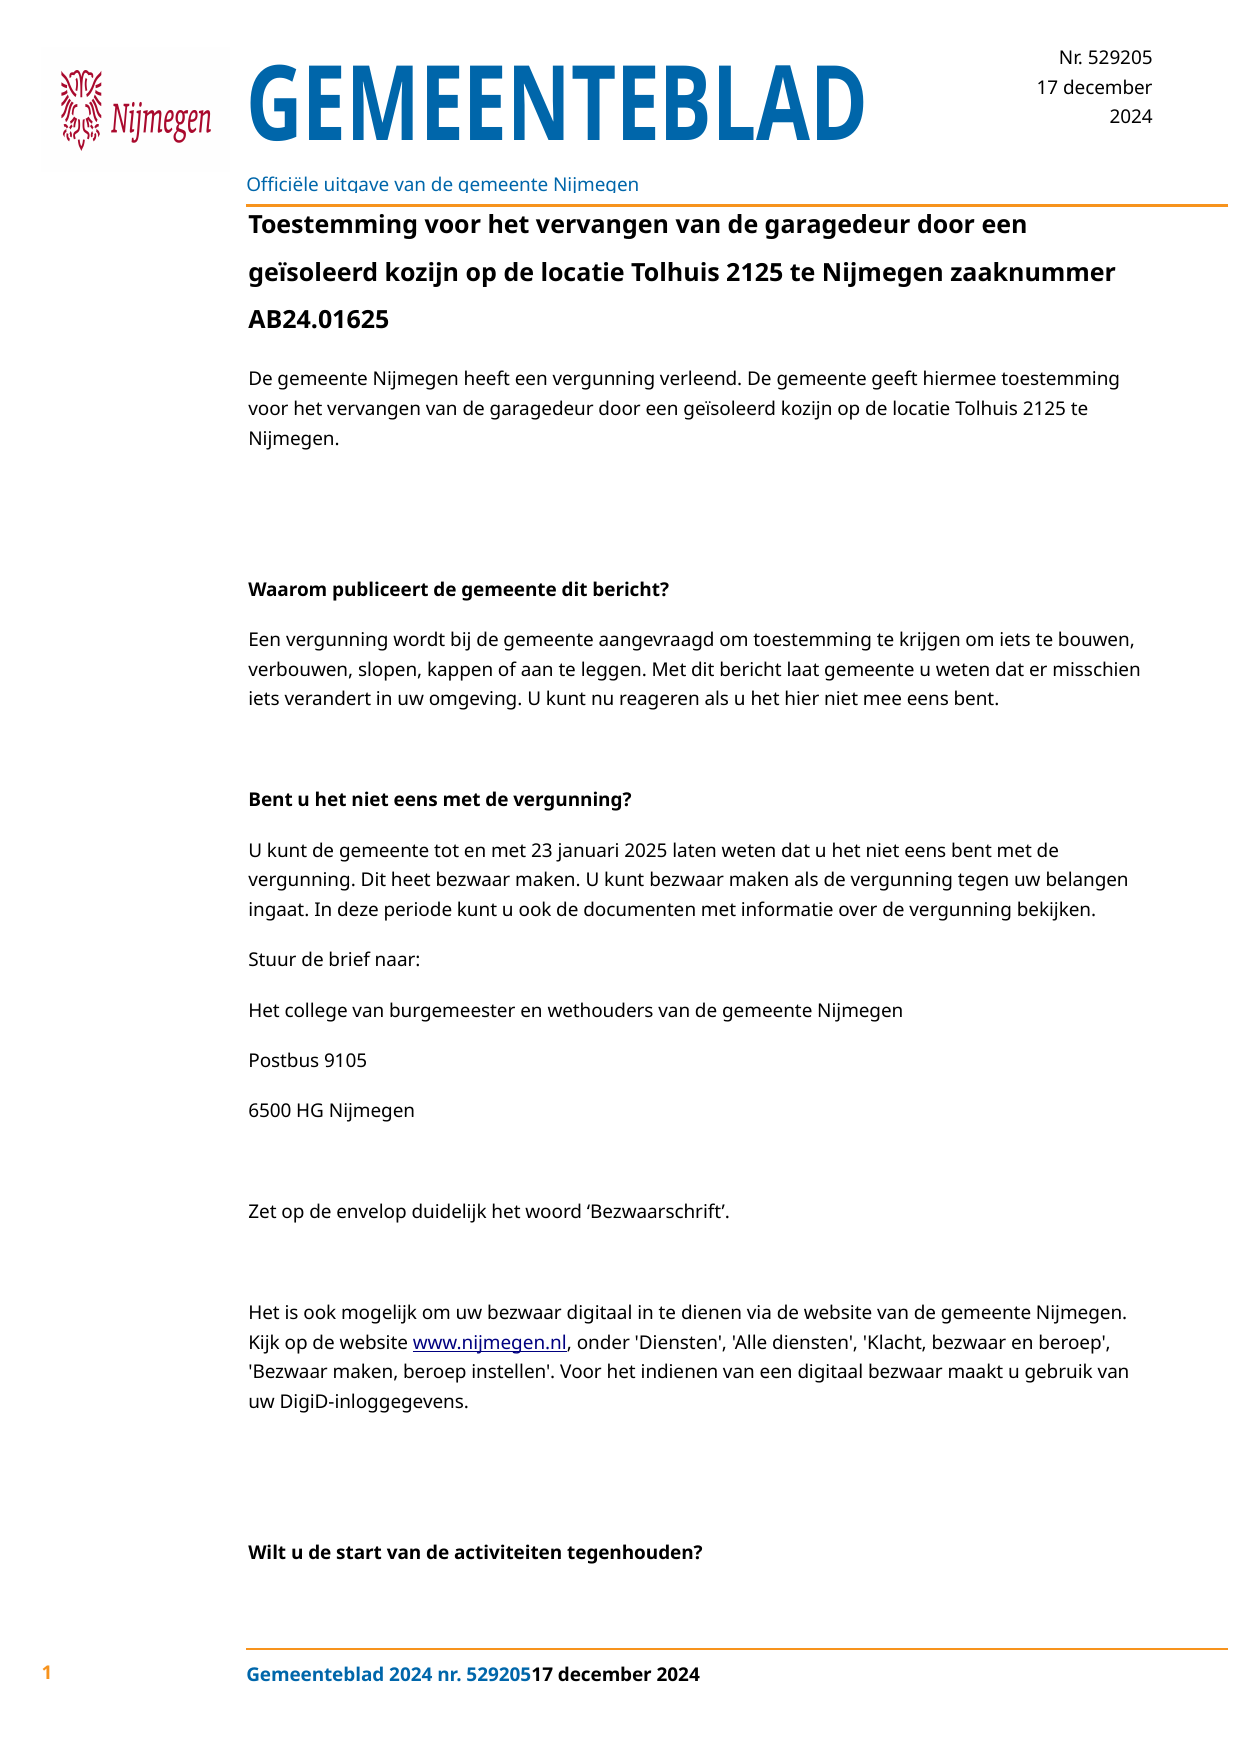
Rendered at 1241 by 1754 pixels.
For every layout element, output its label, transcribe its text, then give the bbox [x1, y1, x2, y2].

text Postbus 9105 [248, 1047, 1152, 1073]
text Waarom publiceert de gemeente dit bericht? [248, 576, 1152, 602]
text 6500 HG Nijmegen [248, 1098, 1152, 1123]
text Toestemming voor het vervangen van de garagedeur door een geïsoleerd kozijn op de locatie Tolhuis 2125 te Nijmegen zaaknummer AB24.01625 [248, 207, 1152, 336]
picture [41, 47, 231, 172]
text De gemeente Nijmegen heeft een vergunning verleend. De gemeente geeft hiermee toestemming voor het vervangen van de garagedeur door een geïsoleerd kozijn op de locatie Tolhuis 2125 te Nijmegen. [248, 366, 1152, 450]
text Wilt u de start van de activiteiten tegenhouden? [248, 1539, 1152, 1565]
text Stuur de brief naar: [248, 946, 1152, 972]
text Het college van burgemeester en wethouders van de gemeente Nijmegen [248, 997, 1152, 1022]
text Zet op de envelop duidelijk het woord ‘Bezwaarschrift’. [248, 1198, 1152, 1224]
text Een vergunning wordt bij de gemeente aangevraagd om toestemming te krijgen om iets te bouwen, verbouwen, slopen, kappen of aan te leggen. Met dit bericht laat gemeente u weten dat er misschien iets verandert in uw omgeving. U kunt nu reageren als u het hier niet mee eens bent. [248, 626, 1152, 711]
text Het is ook mogelijk om uw bezwaar digitaal in te dienen via de website van de gemeente Nijmegen. Kijk op de website www.nijmegen.nl, onder 'Diensten', 'Alle diensten', 'Klacht, bezwaar en beroep', 'Bezwaar maken, beroep instellen'. Voor het indienen van een digitaal bezwaar maakt u gebruik van uw DigiD-inloggegevens. [248, 1299, 1152, 1414]
text Bent u het niet eens met de vergunning? [248, 786, 1152, 812]
text U kunt de gemeente tot en met 23 januari 2025 laten weten dat u het niet eens bent met de vergunning. Dit heet bezwaar maken. U kunt bezwaar maken als de vergunning tegen uw belangen ingaat. In deze periode kunt u ook de documenten met informatie over de vergunning bekijken. [248, 837, 1152, 922]
